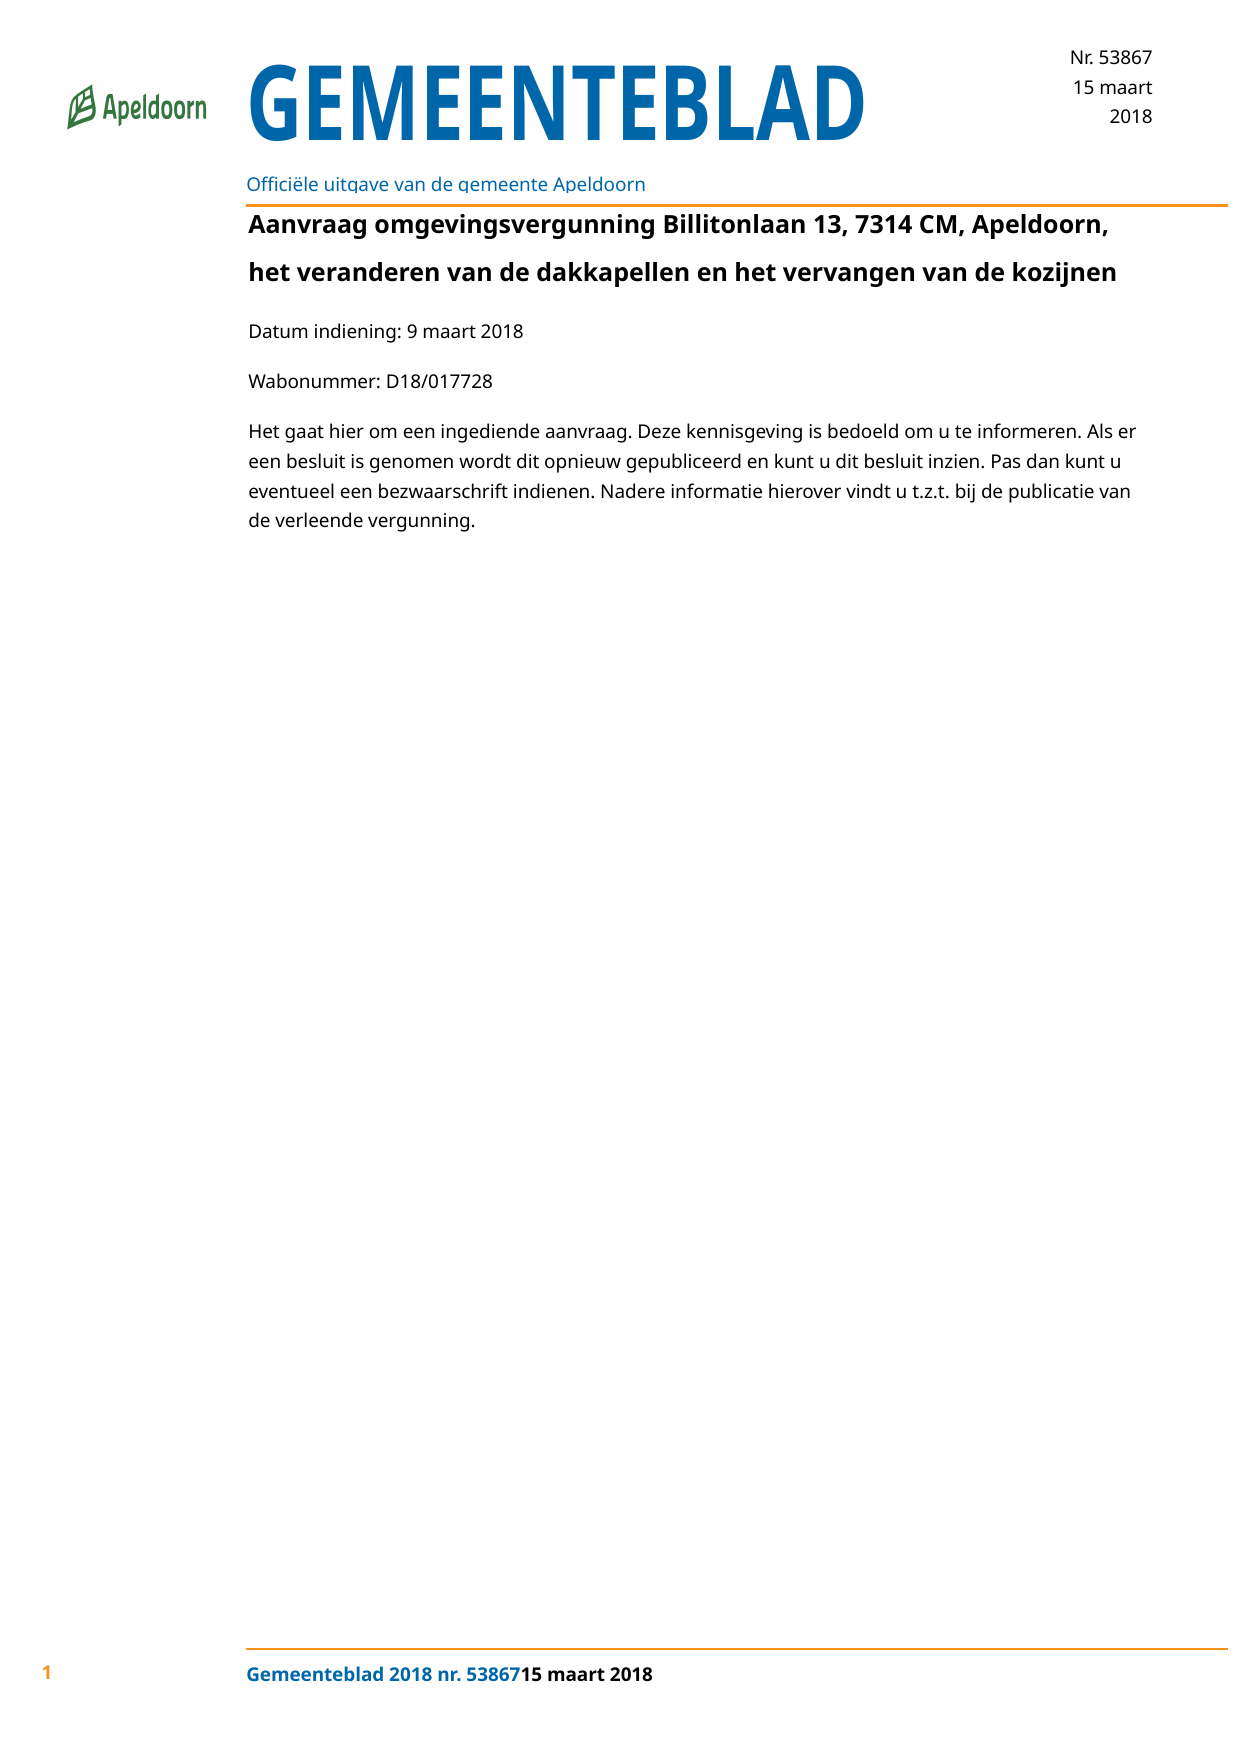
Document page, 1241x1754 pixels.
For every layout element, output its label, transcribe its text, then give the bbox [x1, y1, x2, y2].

text Aanvraag omgevingsvergunning Billitonlaan 13, 7314 CM, Apeldoorn, het veranderen van de dakkapellen en het vervangen van de kozijnen [248, 207, 1152, 288]
picture [41, 47, 231, 172]
text Datum indiening: 9 maart 2018 [248, 318, 1152, 344]
text Wabonummer: D18/017728 [248, 368, 1152, 394]
text Het gaat hier om een ingediende aanvraag. Deze kennisgeving is bedoeld om u te informeren. Als er een besluit is genomen wordt dit opnieuw gepubliceerd en kunt u dit besluit inzien. Pas dan kunt u eventueel een bezwaarschrift indienen. Nadere informatie hierover vindt u t.z.t. bij de publicatie van de verleende vergunning. [248, 419, 1152, 533]
